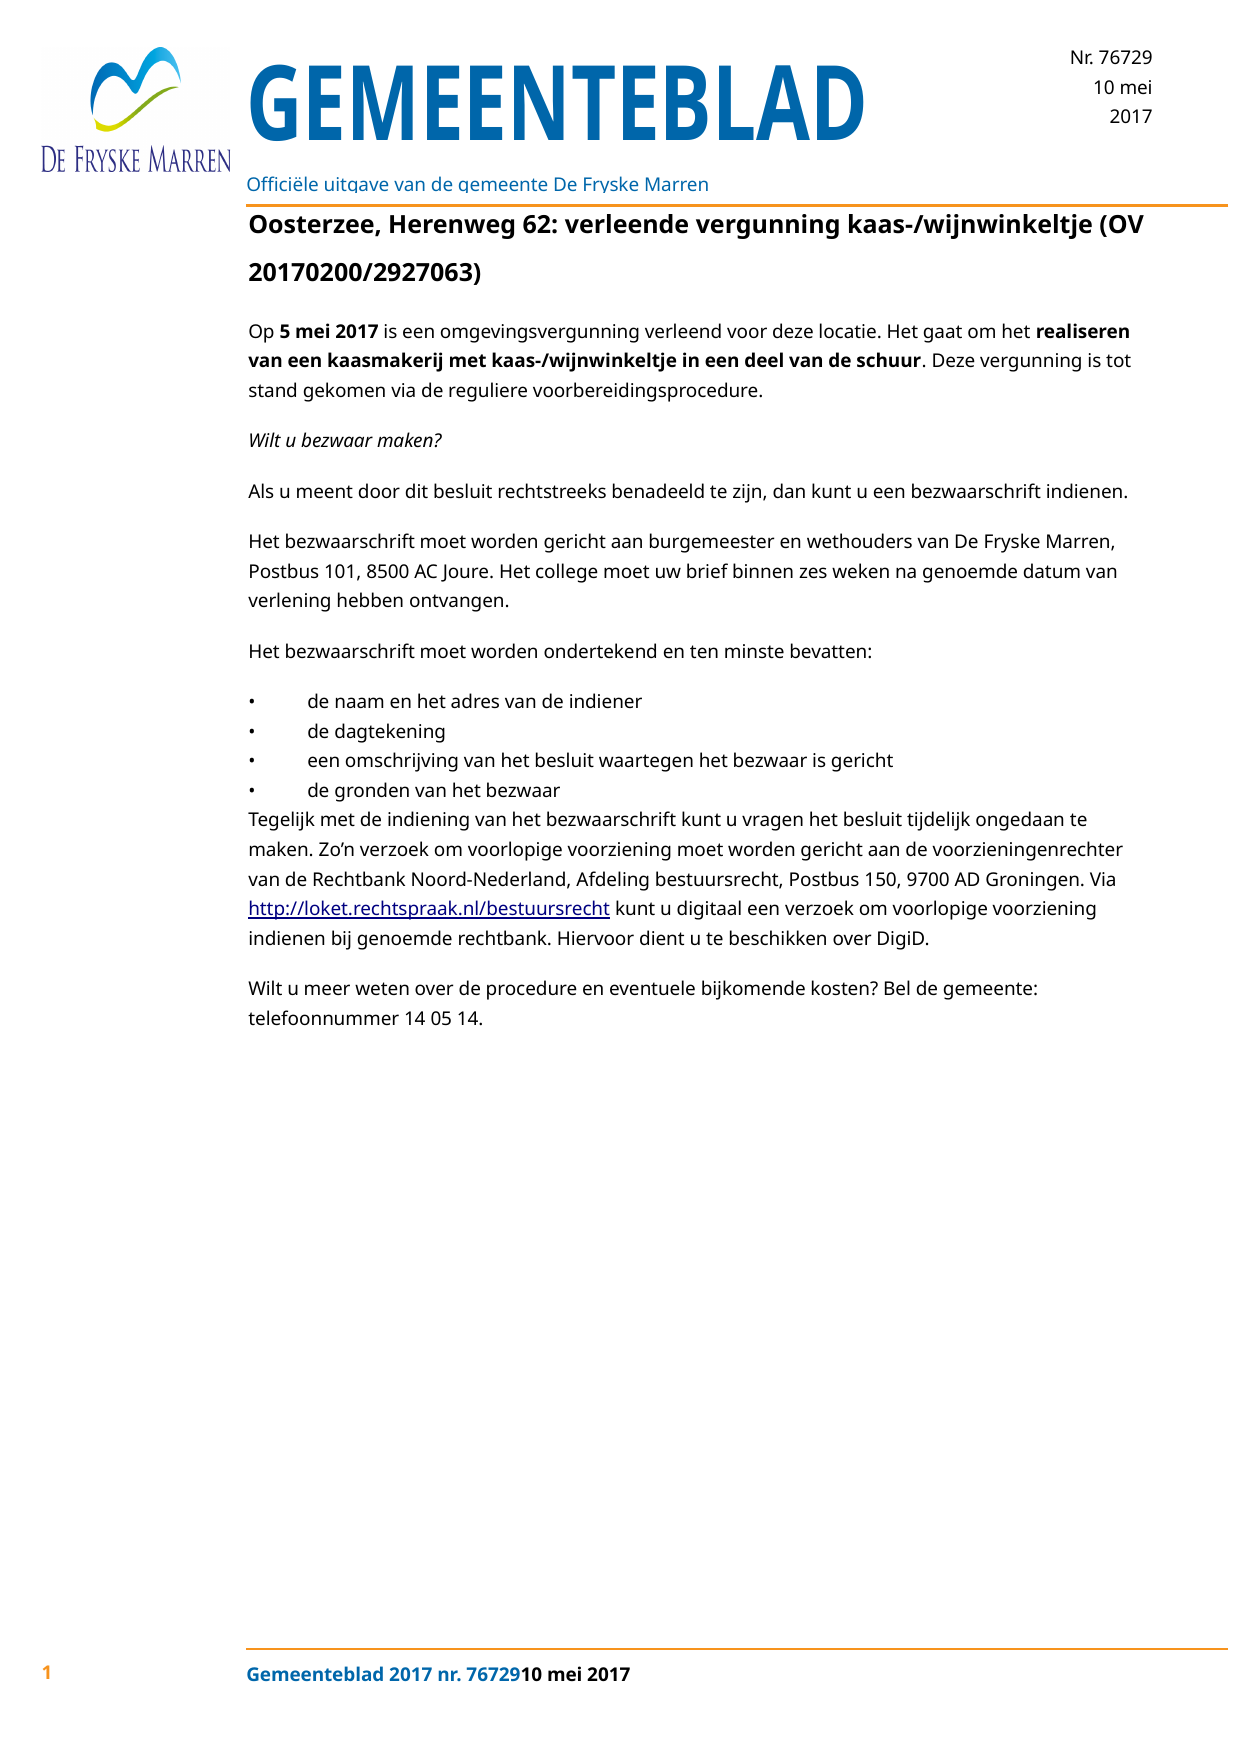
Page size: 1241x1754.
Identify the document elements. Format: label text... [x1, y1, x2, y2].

list de naam en het adres van de indiener [248, 688, 1152, 714]
picture [41, 47, 231, 172]
list een omschrijving van het besluit waartegen het bezwaar is gericht [248, 747, 1152, 773]
text Op 5 mei 2017 is een omgevingsvergunning verleend voor deze locatie. Het gaat om het realiseren van een kaasmakerij met kaas-/wijnwinkeltje in een deel van de schuur. Deze vergunning is tot stand gekomen via de reguliere voorbereidingsprocedure. [248, 318, 1152, 403]
text Tegelijk met de indiening van het bezwaarschrift kunt u vragen het besluit tijdelijk ongedaan te maken. Zo’n verzoek om voorlopige voorziening moet worden gericht aan de voorzieningenrechter van de Rechtbank Noord-Nederland, Afdeling bestuursrecht, Postbus 150, 9700 AD Groningen. Via http://loket.rechtspraak.nl/bestuursrecht kunt u digitaal een verzoek om voorlopige voorziening indienen bij genoemde rechtbank. Hiervoor dient u te beschikken over DigiD. [248, 807, 1152, 951]
text Wilt u meer weten over de procedure en eventuele bijkomende kosten? Bel de gemeente: telefoonnummer 14 05 14. [248, 975, 1152, 1031]
list de gronden van het bezwaar [248, 777, 1152, 803]
list de dagtekening [248, 718, 1152, 744]
text Wilt u bezwaar maken? [248, 427, 1152, 453]
text Het bezwaarschrift moet worden ondertekend en ten minste bevatten: [248, 638, 1152, 664]
text Oosterzee, Herenweg 62: verleende vergunning kaas-/wijnwinkeltje (OV 20170200/2927063) [248, 207, 1152, 288]
text Als u meent door dit besluit rechtstreeks benadeeld te zijn, dan kunt u een bezwaarschrift indienen. [248, 478, 1152, 504]
text Het bezwaarschrift moet worden gericht aan burgemeester en wethouders van De Fryske Marren, Postbus 101, 8500 AC Joure. Het college moet uw brief binnen zes weken na genoemde datum van verlening hebben ontvangen. [248, 528, 1152, 613]
